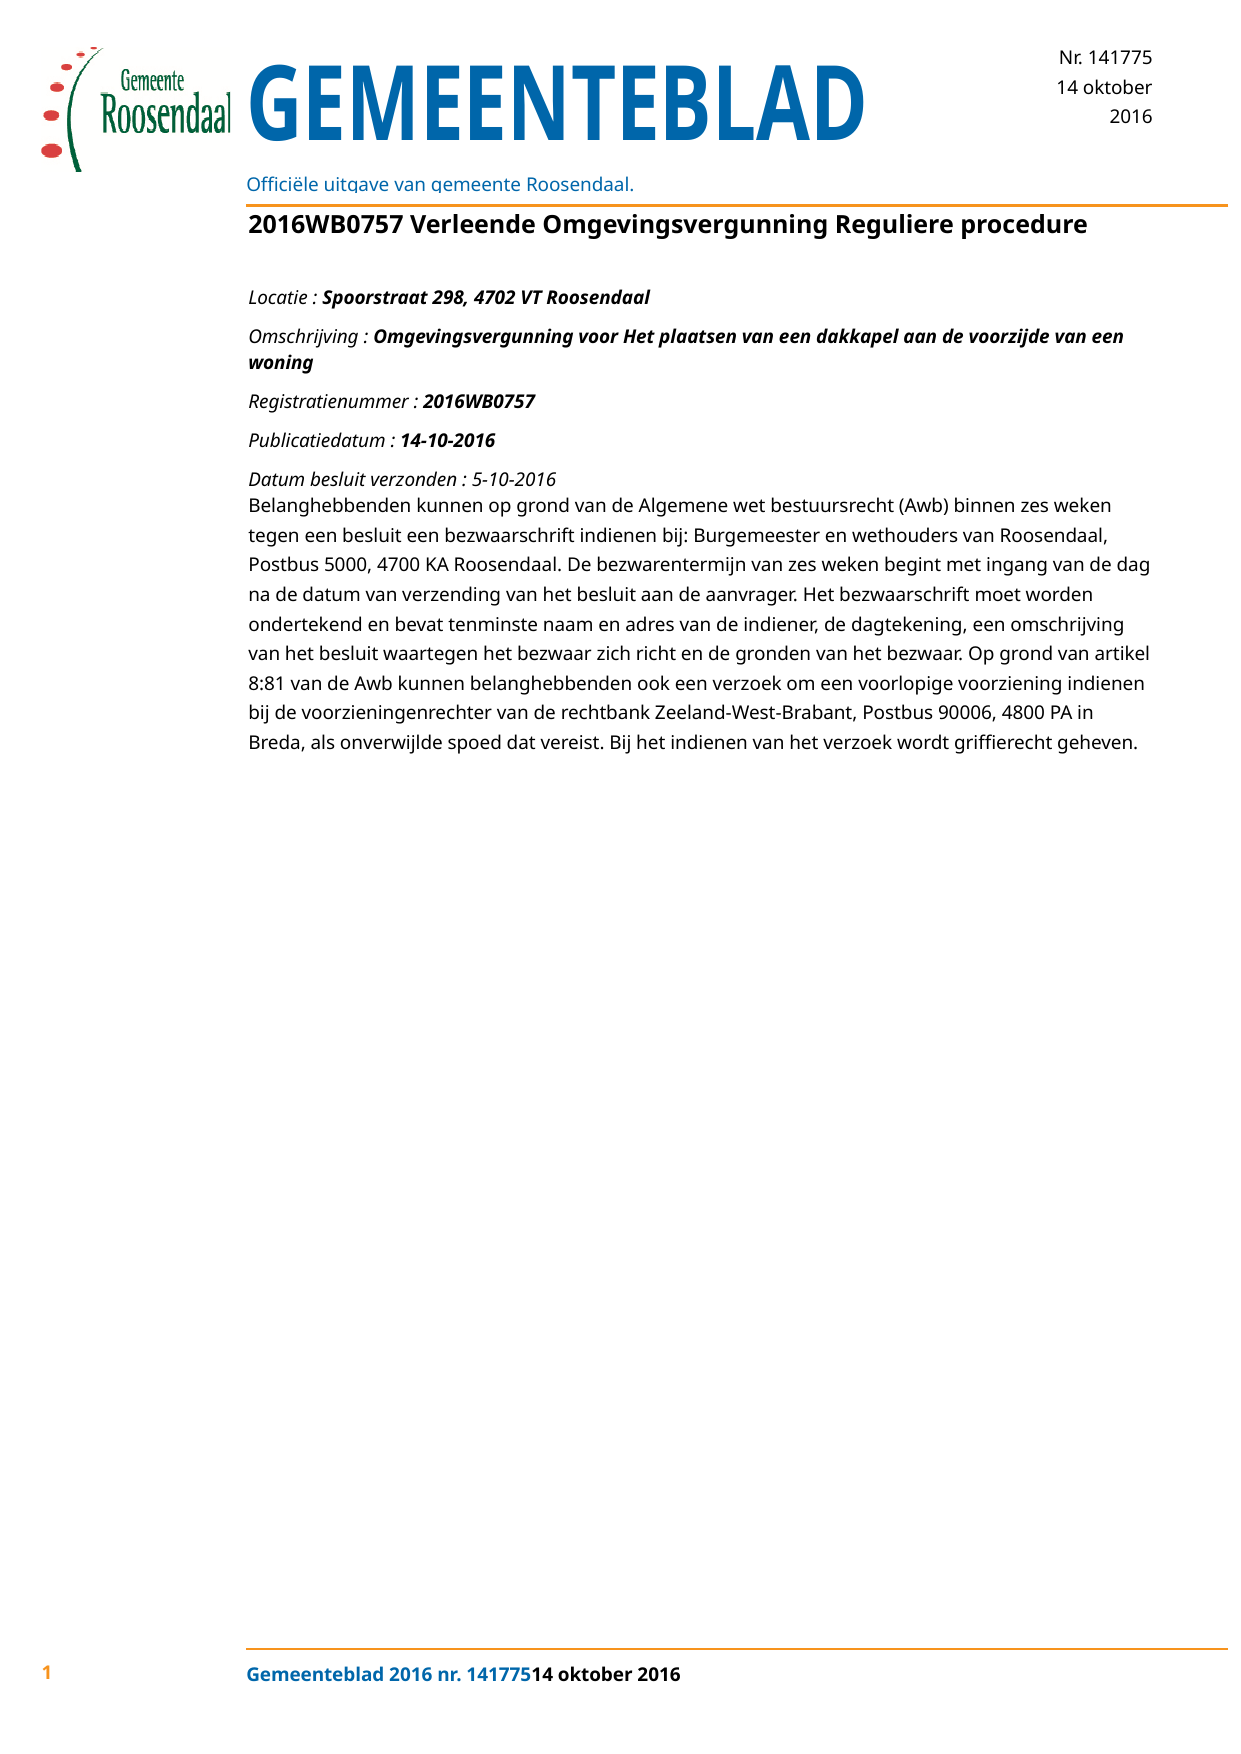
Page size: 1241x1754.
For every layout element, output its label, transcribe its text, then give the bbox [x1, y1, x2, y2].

text Publicatiedatum : 14-10-2016 [248, 427, 1152, 453]
text Belanghebbenden kunnen op grond van de Algemene wet bestuursrecht (Awb) binnen zes weken tegen een besluit een bezwaarschrift indienen bij: Burgemeester en wethouders van Roosendaal, Postbus 5000, 4700 KA Roosendaal. De bezwarentermijn van zes weken begint met ingang van de dag na de datum van verzending van het besluit aan de aanvrager. Het bezwaarschrift moet worden ondertekend en bevat tenminste naam en adres van de indiener, de dagtekening, een omschrijving van het besluit waartegen het bezwaar zich richt en de gronden van het bezwaar. Op grond van artikel 8:81 van de Awb kunnen belanghebbenden ook een verzoek om een voorlopige voorziening indienen bij de voorzieningenrechter van de rechtbank Zeeland-West-Brabant, Postbus 90006, 4800 PA in Breda, als onverwijlde spoed dat vereist. Bij het indienen van het verzoek wordt griffierecht geheven. [248, 492, 1152, 755]
text 2016WB0757 Verleende Omgevingsvergunning Reguliere procedure [248, 207, 1152, 241]
text Datum besluit verzonden : 5-10-2016 [248, 467, 1152, 492]
text Locatie : Spoorstraat 298, 4702 VT Roosendaal [248, 284, 1152, 309]
text Omschrijving : Omgevingsvergunning voor Het plaatsen van een dakkapel aan de voorzijde van een woning [248, 323, 1152, 374]
text Registratienummer : 2016WB0757 [248, 388, 1152, 414]
picture [41, 47, 231, 172]
